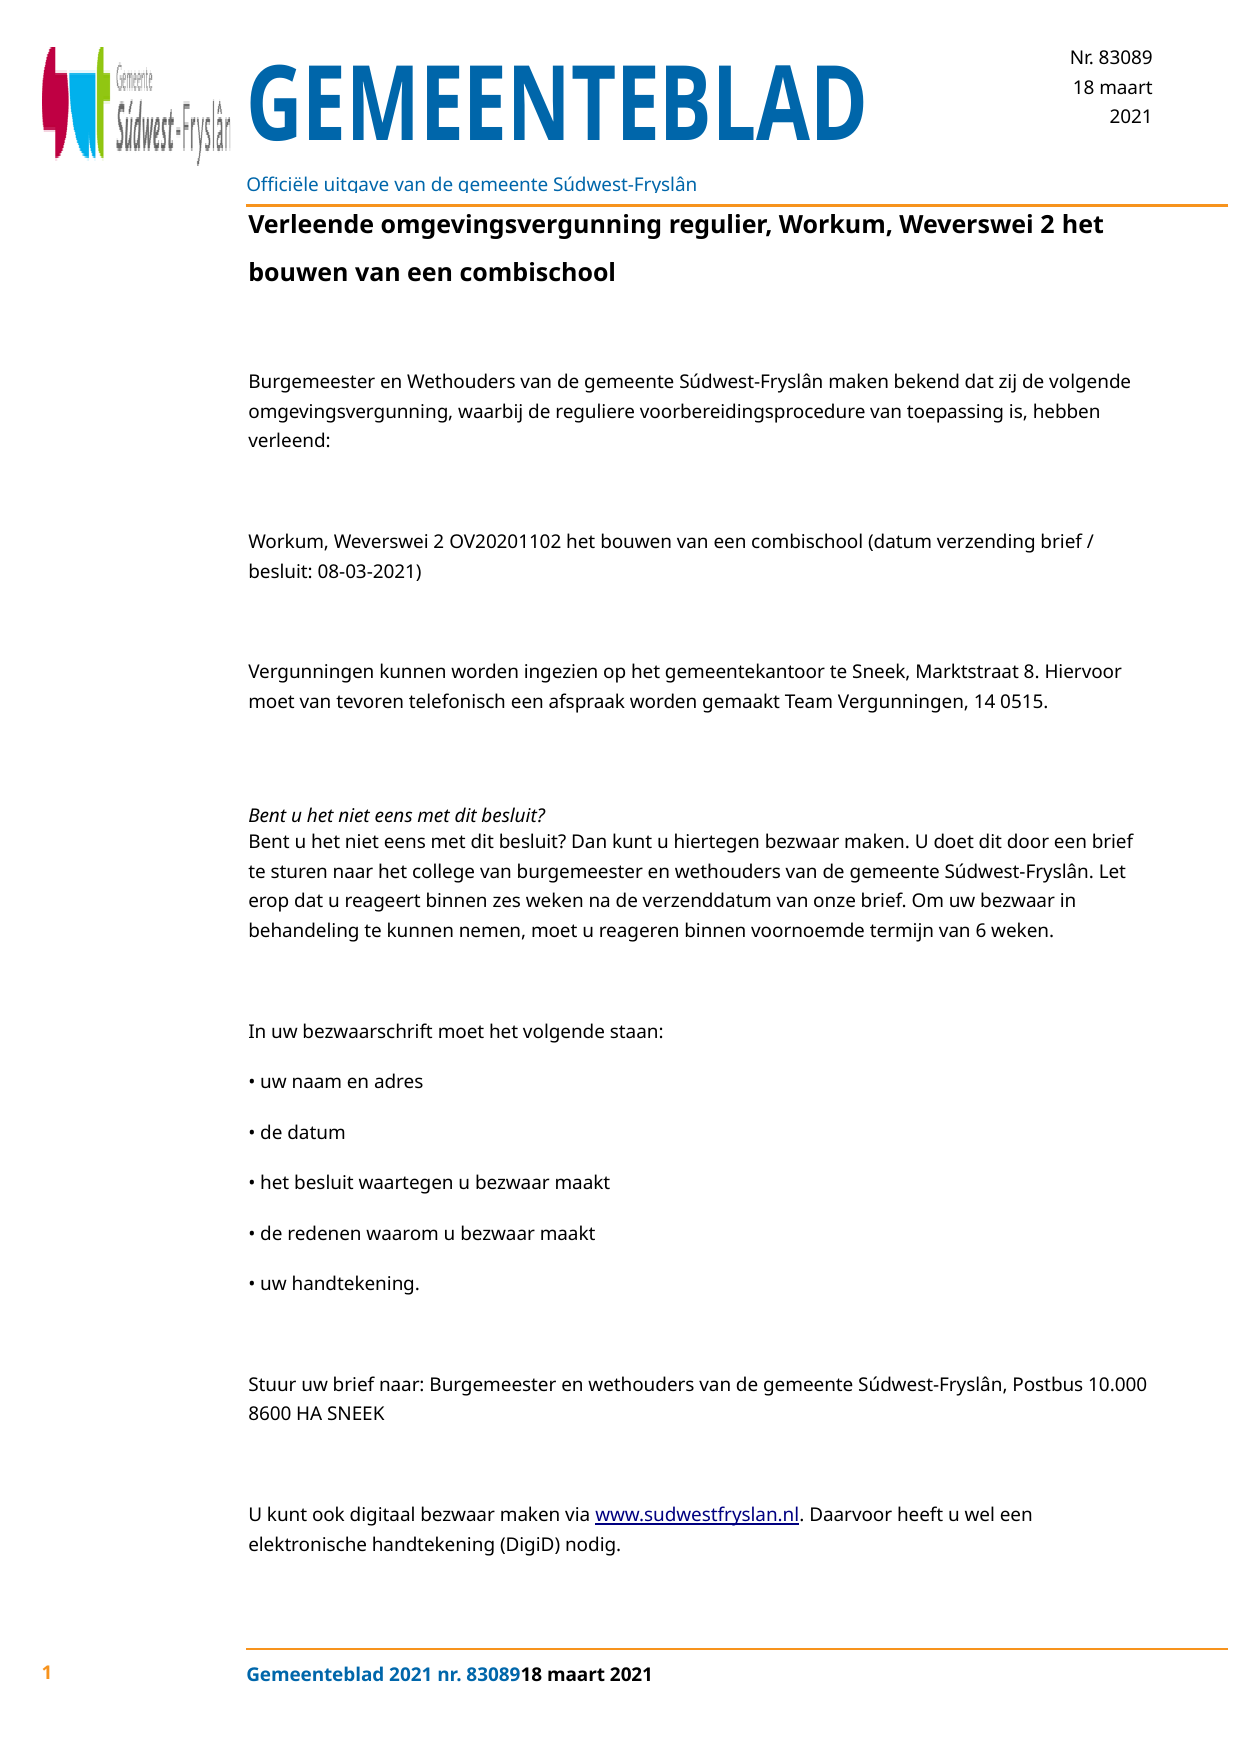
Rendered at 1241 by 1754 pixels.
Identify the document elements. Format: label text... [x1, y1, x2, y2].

text • de datum [248, 1119, 1152, 1144]
text Burgemeester en Wethouders van de gemeente Súdwest-Fryslân maken bekend dat zij de volgende omgevingsvergunning, waarbij de reguliere voorbereidingsprocedure van toepassing is, hebben verleend: [248, 368, 1152, 453]
text Stuur uw brief naar: Burgemeester en wethouders van de gemeente Súdwest-Fryslân, Postbus 10.000 8600 HA SNEEK [248, 1371, 1152, 1426]
text Bent u het niet eens met dit besluit? Dan kunt u hiertegen bezwaar maken. U doet dit door een brief te sturen naar het college van burgemeester en wethouders van de gemeente Súdwest-Fryslân. Let erop dat u reageert binnen zes weken na de verzenddatum van onze brief. Om uw bezwaar in behandeling te kunnen nemen, moet u reageren binnen voornoemde termijn van 6 weken. [248, 828, 1152, 943]
text Verleende omgevingsvergunning regulier, Workum, Weverswei 2 het bouwen van een combischool [248, 207, 1152, 288]
picture [41, 47, 231, 172]
text Vergunningen kunnen worden ingezien op het gemeentekantoor te Sneek, Marktstraat 8. Hiervoor moet van tevoren telefonisch een afspraak worden gemaakt Team Vergunningen, 14 0515. [248, 659, 1152, 714]
text Workum, Weverswei 2 OV20201102 het bouwen van een combischool (datum verzending brief / besluit: 08-03-2021) [248, 528, 1152, 584]
text • uw handtekening. [248, 1270, 1152, 1296]
text • uw naam en adres [248, 1068, 1152, 1094]
text In uw bezwaarschrift moet het volgende staan: [248, 1018, 1152, 1044]
text Bent u het niet eens met dit besluit? [248, 803, 1152, 828]
text U kunt ook digitaal bezwaar maken via www.sudwestfryslan.nl. Daarvoor heeft u wel een elektronische handtekening (DigiD) nodig. [248, 1501, 1152, 1557]
text • het besluit waartegen u bezwaar maakt [248, 1169, 1152, 1195]
text • de redenen waarom u bezwaar maakt [248, 1220, 1152, 1245]
